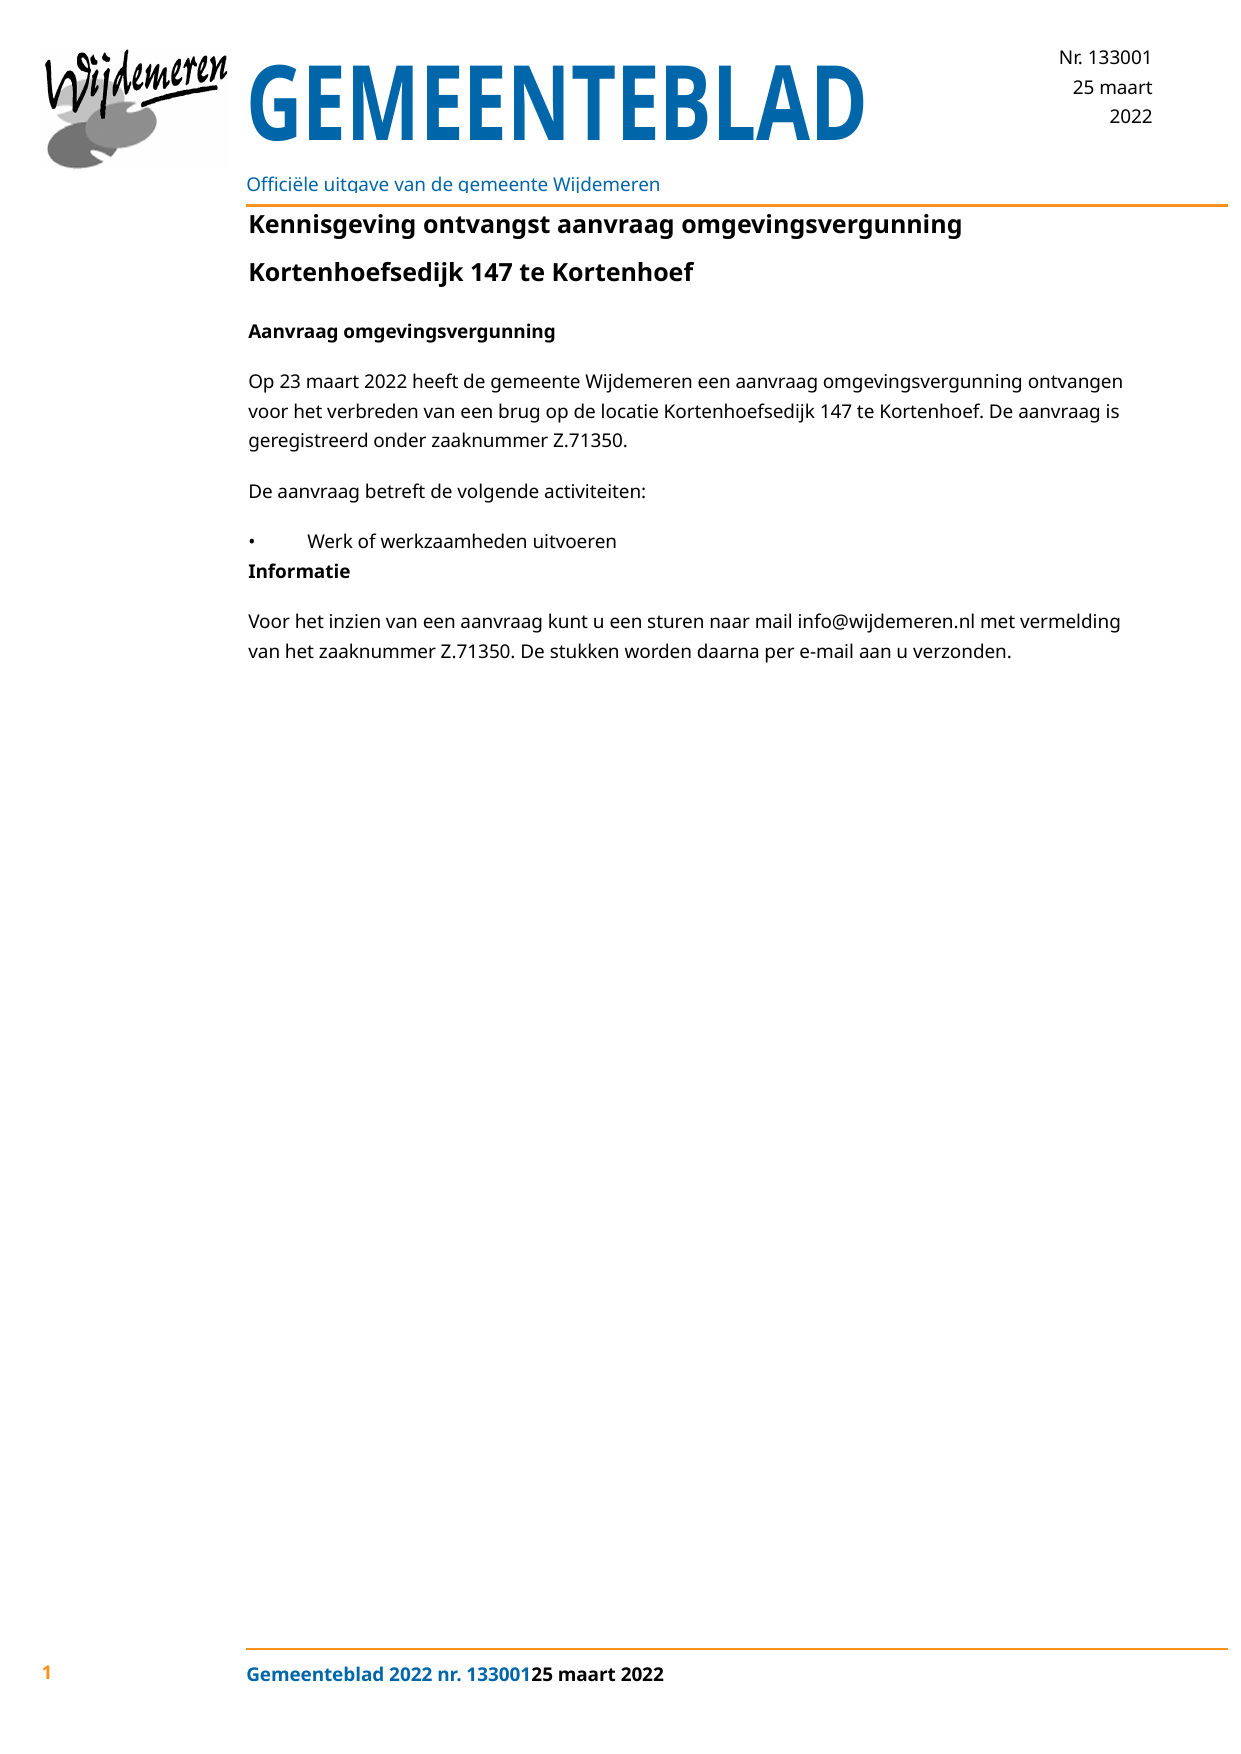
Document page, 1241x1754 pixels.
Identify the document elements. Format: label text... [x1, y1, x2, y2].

text Informatie [248, 558, 1152, 584]
text Op 23 maart 2022 heeft de gemeente Wijdemeren een aanvraag omgevingsvergunning ontvangen voor het verbreden van een brug op de locatie Kortenhoefsedijk 147 te Kortenhoef. De aanvraag is geregistreerd onder zaaknummer Z.71350. [248, 368, 1152, 453]
picture [41, 47, 231, 172]
text Kennisgeving ontvangst aanvraag omgevingsvergunning Kortenhoefsedijk 147 te Kortenhoef [248, 207, 1152, 288]
list Werk of werkzaamheden uitvoeren [248, 528, 1152, 554]
text De aanvraag betreft de volgende activiteiten: [248, 478, 1152, 504]
text Aanvraag omgevingsvergunning [248, 318, 1152, 344]
text Voor het inzien van een aanvraag kunt u een sturen naar mail info@wijdemeren.nl met vermelding van het zaaknummer Z.71350. De stukken worden daarna per e-mail aan u verzonden. [248, 608, 1152, 664]
